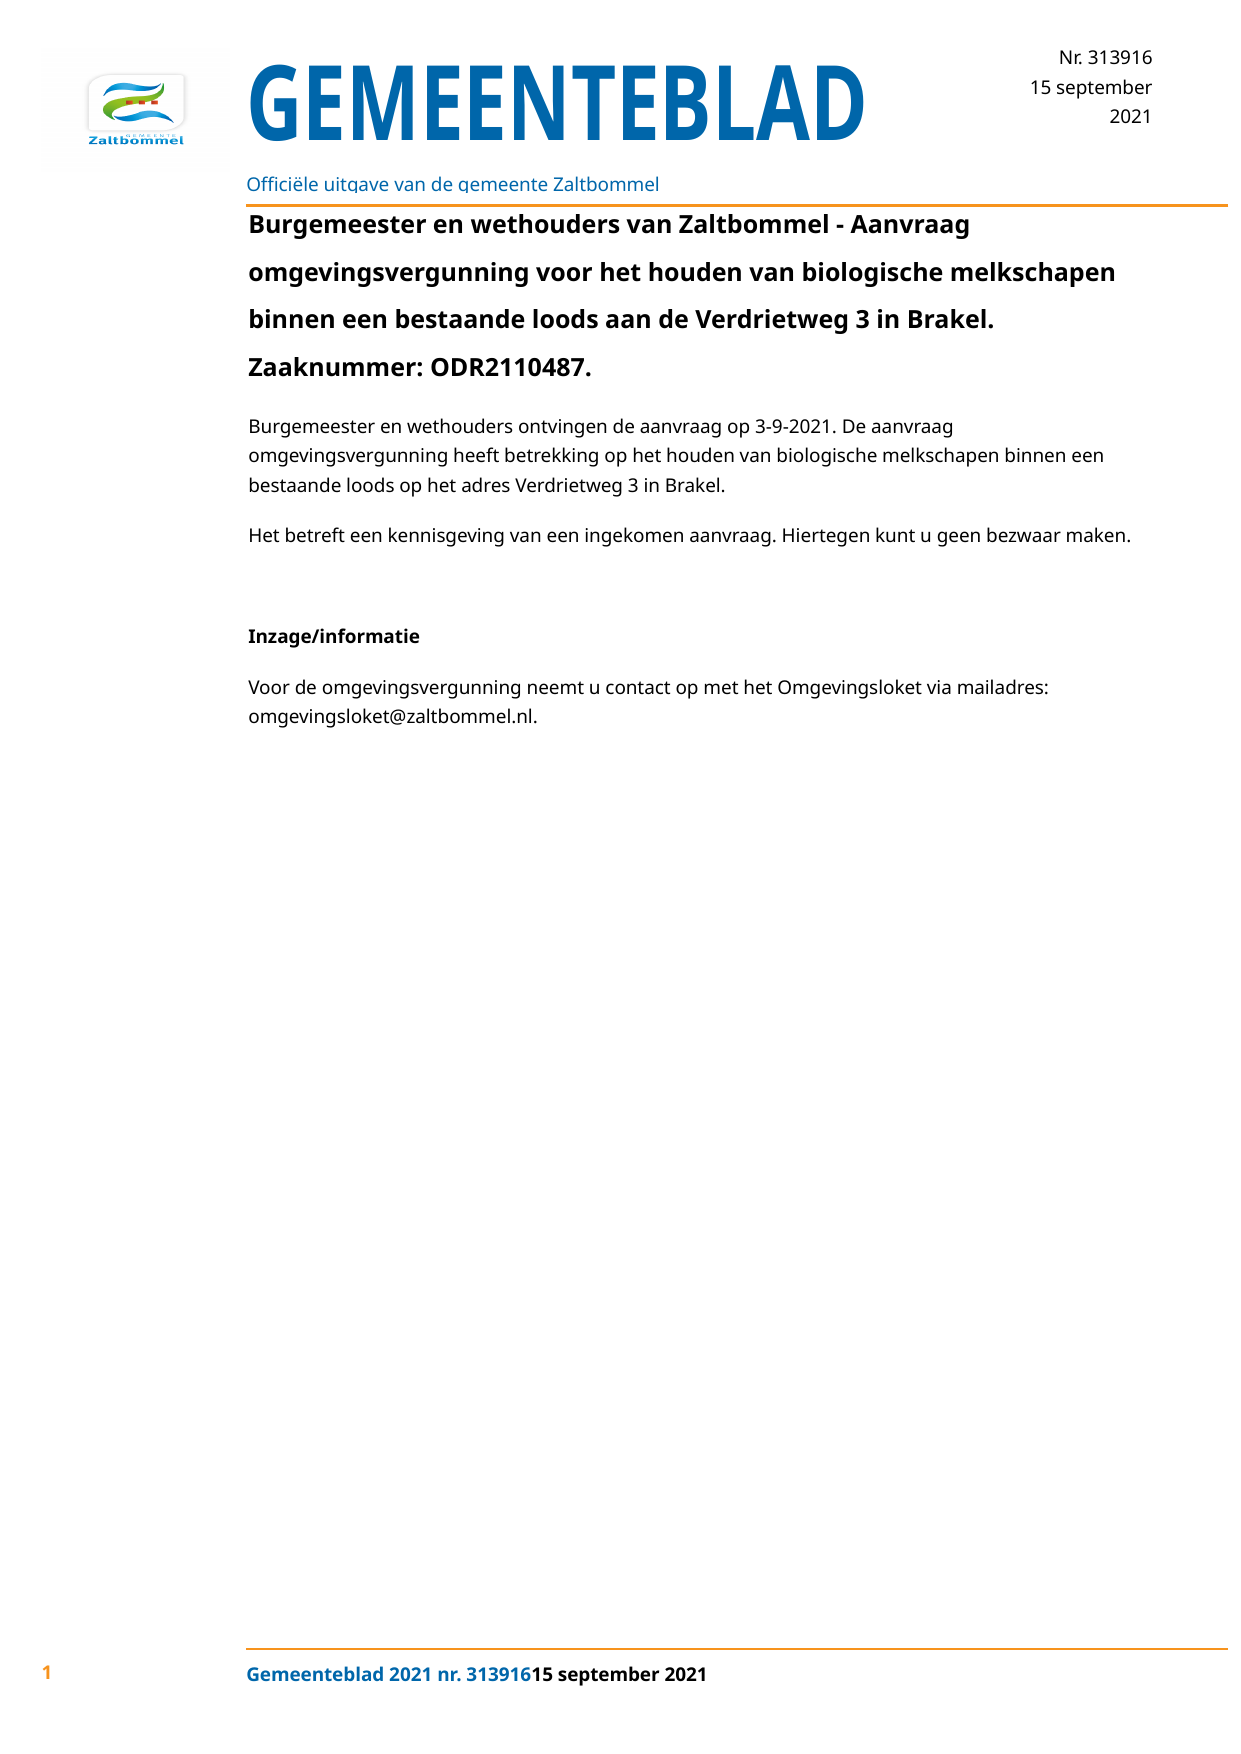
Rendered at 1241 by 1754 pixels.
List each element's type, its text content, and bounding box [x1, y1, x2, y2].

text Inzage/informatie [248, 623, 1152, 649]
text Het betreft een kennisgeving van een ingekomen aanvraag. Hiertegen kunt u geen bezwaar maken. [248, 523, 1152, 548]
text Burgemeester en wethouders ontvingen de aanvraag op 3-9-2021. De aanvraag omgevingsvergunning heeft betrekking op het houden van biologische melkschapen binnen een bestaande loods op het adres Verdrietweg 3 in Brakel. [248, 413, 1152, 498]
text Voor de omgevingsvergunning neemt u contact op met het Omgevingsloket via mailadres: omgevingsloket@zaltbommel.nl. [248, 674, 1152, 729]
picture [41, 47, 231, 172]
text Burgemeester en wethouders van Zaltbommel - Aanvraag omgevingsvergunning voor het houden van biologische melkschapen binnen een bestaande loods aan de Verdrietweg 3 in Brakel. Zaaknummer: ODR2110487. [248, 207, 1152, 384]
